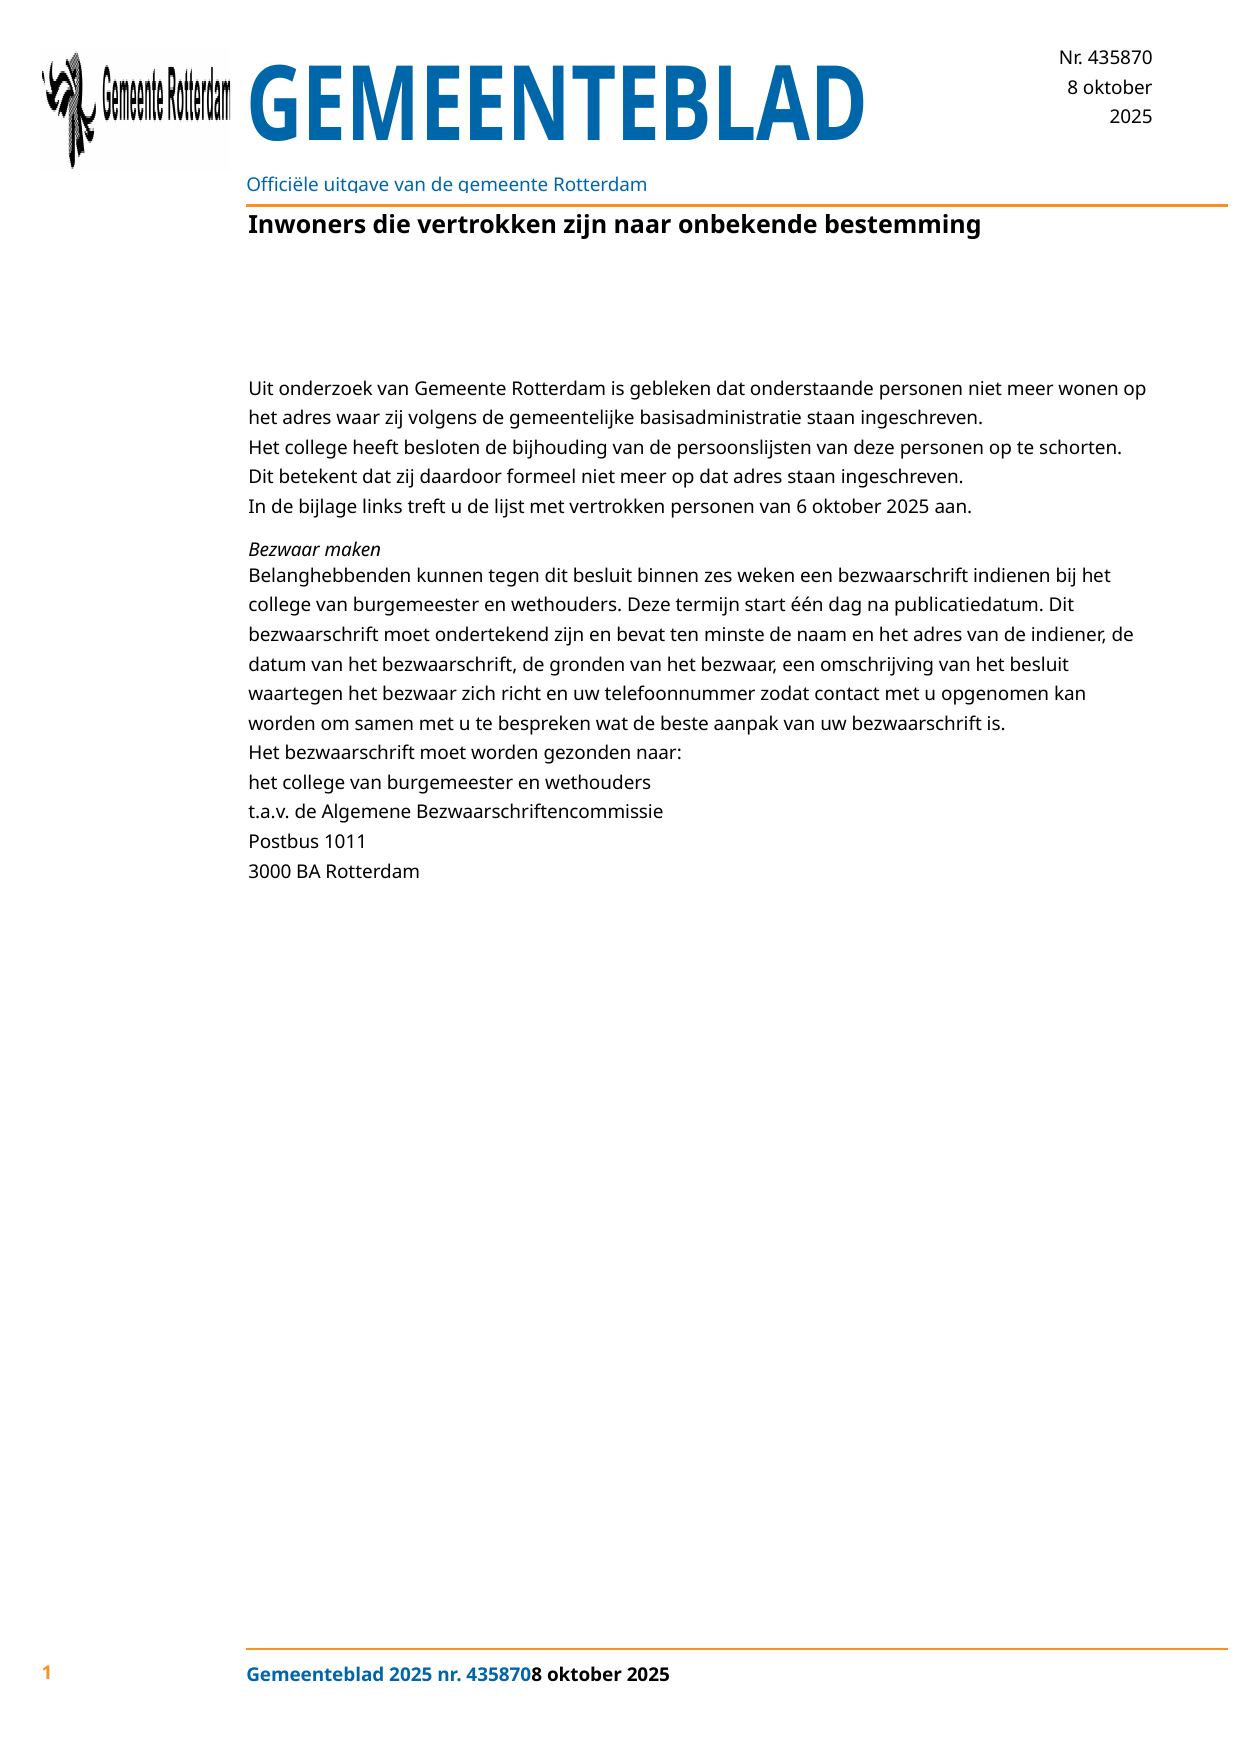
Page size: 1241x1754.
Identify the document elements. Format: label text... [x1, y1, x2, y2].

text het college van burgemeester en wethouders [248, 769, 1152, 795]
text Het bezwaarschrift moet worden gezonden naar: [248, 739, 1152, 765]
text Uit onderzoek van Gemeente Rotterdam is gebleken dat onderstaande personen niet meer wonen op het adres waar zij volgens de gemeentelijke basisadministratie staan ingeschreven. [248, 375, 1152, 430]
text In de bijlage links treft u de lijst met vertrokken personen van 6 oktober 2025 aan. [248, 493, 1152, 519]
text Belanghebbenden kunnen tegen dit besluit binnen zes weken een bezwaarschrift indienen bij het college van burgemeester en wethouders. Deze termijn start één dag na publicatiedatum. Dit bezwaarschrift moet ondertekend zijn en bevat ten minste de naam en het adres van de indiener, de datum van het bezwaarschrift, de gronden van het bezwaar, een omschrijving van het besluit waartegen het bezwaar zich richt en uw telefoonnummer zodat contact met u opgenomen kan worden om samen met u te bespreken wat de beste aanpak van uw bezwaarschrift is. [248, 562, 1152, 736]
text Inwoners die vertrokken zijn naar onbekende bestemming [248, 207, 1152, 241]
picture [41, 47, 231, 172]
text Postbus 1011 [248, 828, 1152, 854]
text 3000 BA Rotterdam [248, 858, 1152, 884]
text Het college heeft besloten de bijhouding van de persoonslijsten van deze personen op te schorten. Dit betekent dat zij daardoor formeel niet meer op dat adres staan ingeschreven. [248, 434, 1152, 489]
text t.a.v. de Algemene Bezwaarschriftencommissie [248, 799, 1152, 824]
text Bezwaar maken [248, 536, 1152, 562]
